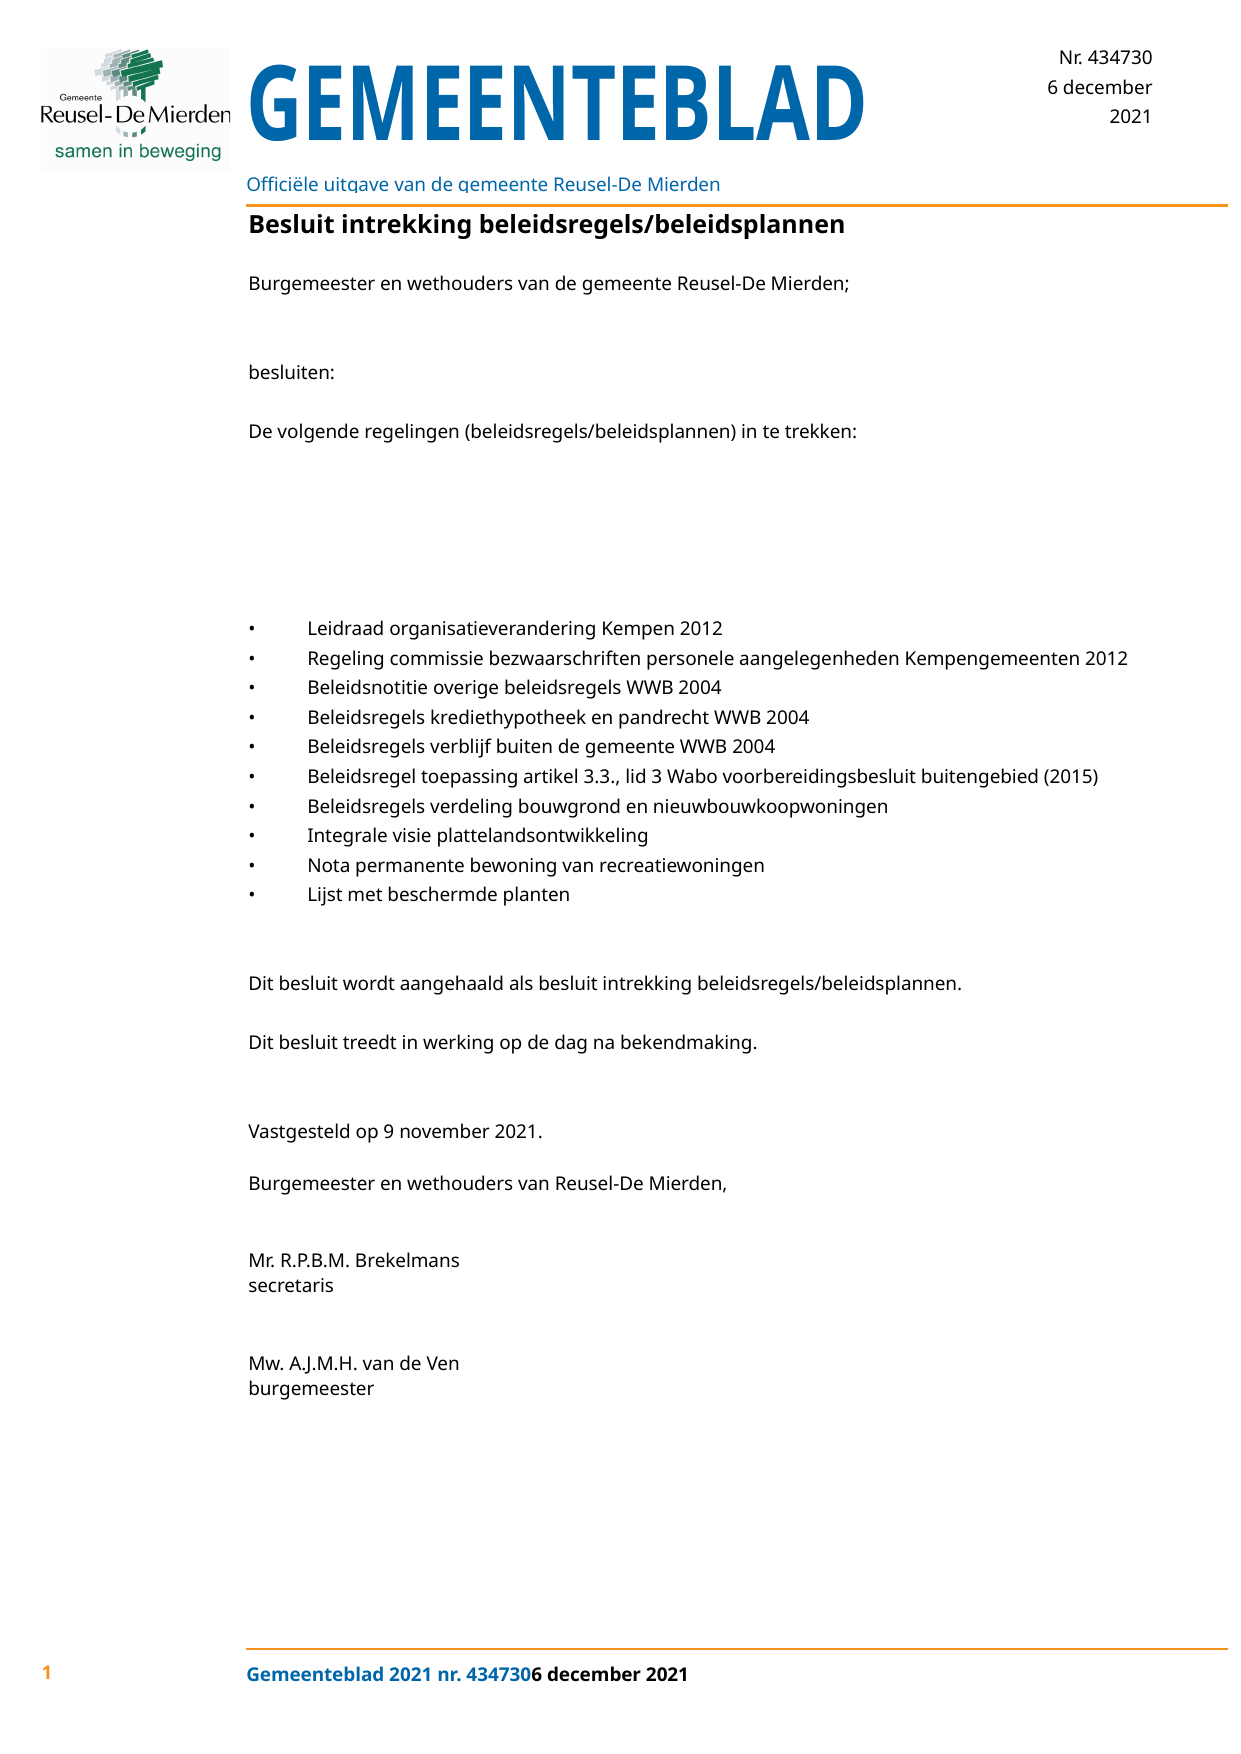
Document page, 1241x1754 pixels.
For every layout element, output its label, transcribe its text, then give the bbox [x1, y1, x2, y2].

text besluiten: [248, 359, 1152, 385]
text De volgende regelingen (beleidsregels/beleidsplannen) in te trekken: [248, 418, 1152, 444]
list Leidraad organisatieverandering Kempen 2012 [248, 615, 1152, 641]
list Lijst met beschermde planten [248, 882, 1152, 907]
list Beleidsregels verblijf buiten de gemeente WWB 2004 [248, 734, 1152, 759]
text Mr. R.P.B.M. Brekelmans [248, 1247, 1152, 1273]
text Burgemeester en wethouders van Reusel-De Mierden, [248, 1170, 1152, 1196]
list Nota permanente bewoning van recreatiewoningen [248, 852, 1152, 878]
list Beleidsnotitie overige beleidsregels WWB 2004 [248, 674, 1152, 700]
list Regeling commissie bezwaarschriften personele aangelegenheden Kempengemeenten 2012 [248, 645, 1152, 671]
list Integrale visie plattelandsontwikkeling [248, 822, 1152, 848]
text Dit besluit wordt aangehaald als besluit intrekking beleidsregels/beleidsplannen. [248, 970, 1152, 996]
text secretaris [248, 1273, 1152, 1298]
text Besluit intrekking beleidsregels/beleidsplannen [248, 207, 1152, 241]
text burgemeester [248, 1376, 1152, 1401]
list Beleidsregel toepassing artikel 3.3., lid 3 Wabo voorbereidingsbesluit buitengebied (2015) [248, 763, 1152, 789]
picture [41, 47, 231, 172]
list Beleidsregels verdeling bouwgrond en nieuwbouwkoopwoningen [248, 793, 1152, 819]
text Vastgesteld op 9 november 2021. [248, 1118, 1152, 1144]
text Mw. A.J.M.H. van de Ven [248, 1350, 1152, 1376]
text Burgemeester en wethouders van de gemeente Reusel-De Mierden; [248, 270, 1152, 296]
text Dit besluit treedt in werking op de dag na bekendmaking. [248, 1029, 1152, 1055]
list Beleidsregels krediethypotheek en pandrecht WWB 2004 [248, 704, 1152, 730]
